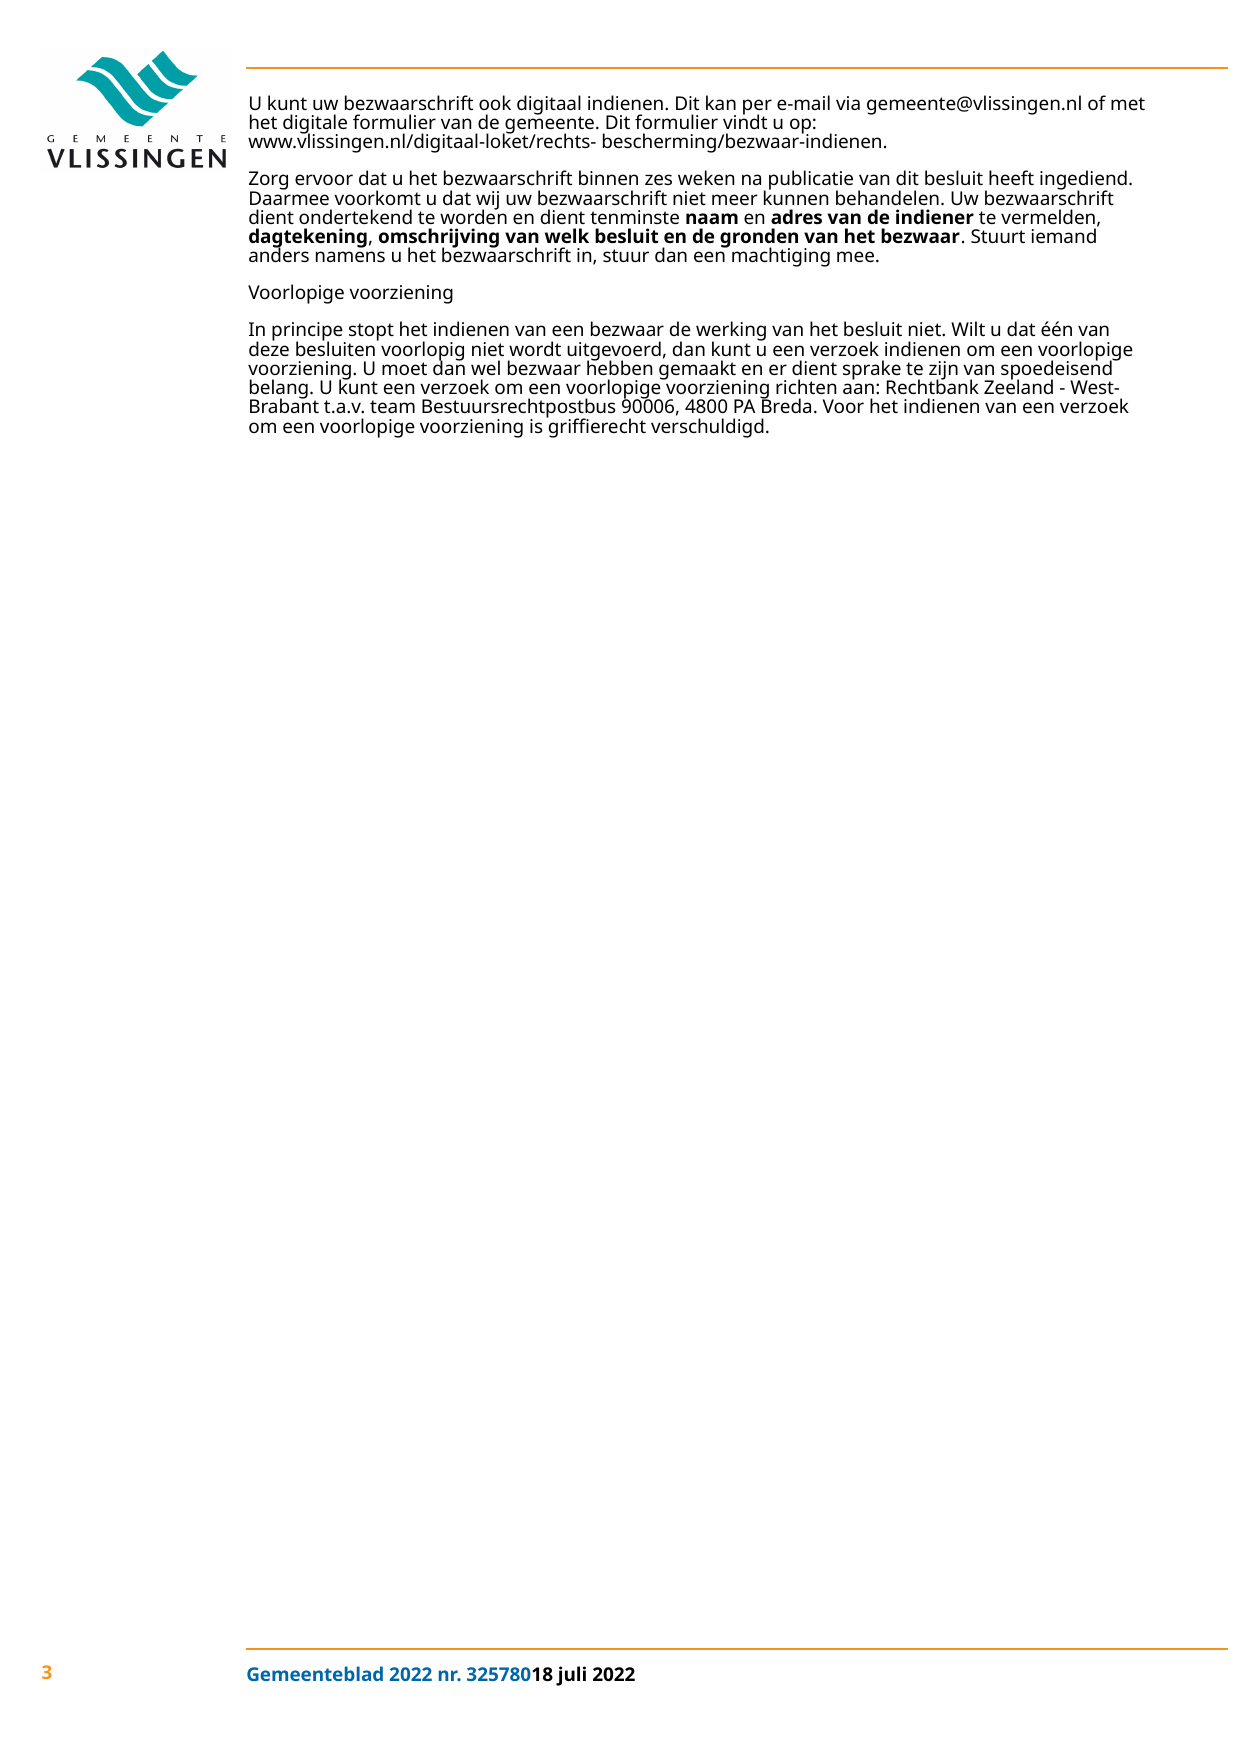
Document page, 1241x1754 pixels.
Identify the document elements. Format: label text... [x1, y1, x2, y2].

picture [41, 47, 231, 172]
text Voorlopige voorziening [248, 284, 1152, 304]
text Zorg ervoor dat u het bezwaarschrift binnen zes weken na publicatie van dit besluit heeft ingediend. Daarmee voorkomt u dat wij uw bezwaarschrift niet meer kunnen behandelen. Uw bezwaarschrift dient ondertekend te worden en dient tenminste naam en adres van de indiener te vermelden, dagtekening, omschrijving van welk besluit en de gronden van het bezwaar. Stuurt iemand anders namens u het bezwaarschrift in, stuur dan een machtiging mee. [248, 170, 1152, 267]
text U kunt uw bezwaarschrift ook digitaal indienen. Dit kan per e-mail via gemeente@vlissingen.nl of met het digitale formulier van de gemeente. Dit formulier vindt u op: www.vlissingen.nl/digitaal-loket/rechts- bescherming/bezwaar-indienen. [248, 95, 1152, 153]
text In principe stopt het indienen van een bezwaar de werking van het besluit niet. Wilt u dat één van deze besluiten voorlopig niet wordt uitgevoerd, dan kunt u een verzoek indienen om een voorlopige voorziening. U moet dan wel bezwaar hebben gemaakt en er dient sprake te zijn van spoedeisend belang. U kunt een verzoek om een voorlopige voorziening richten aan: Rechtbank Zeeland - West-Brabant t.a.v. team Bestuursrechtpostbus 90006, 4800 PA Breda. Voor het indienen van een verzoek om een voorlopige voorziening is griffierecht verschuldigd. [248, 321, 1152, 437]
